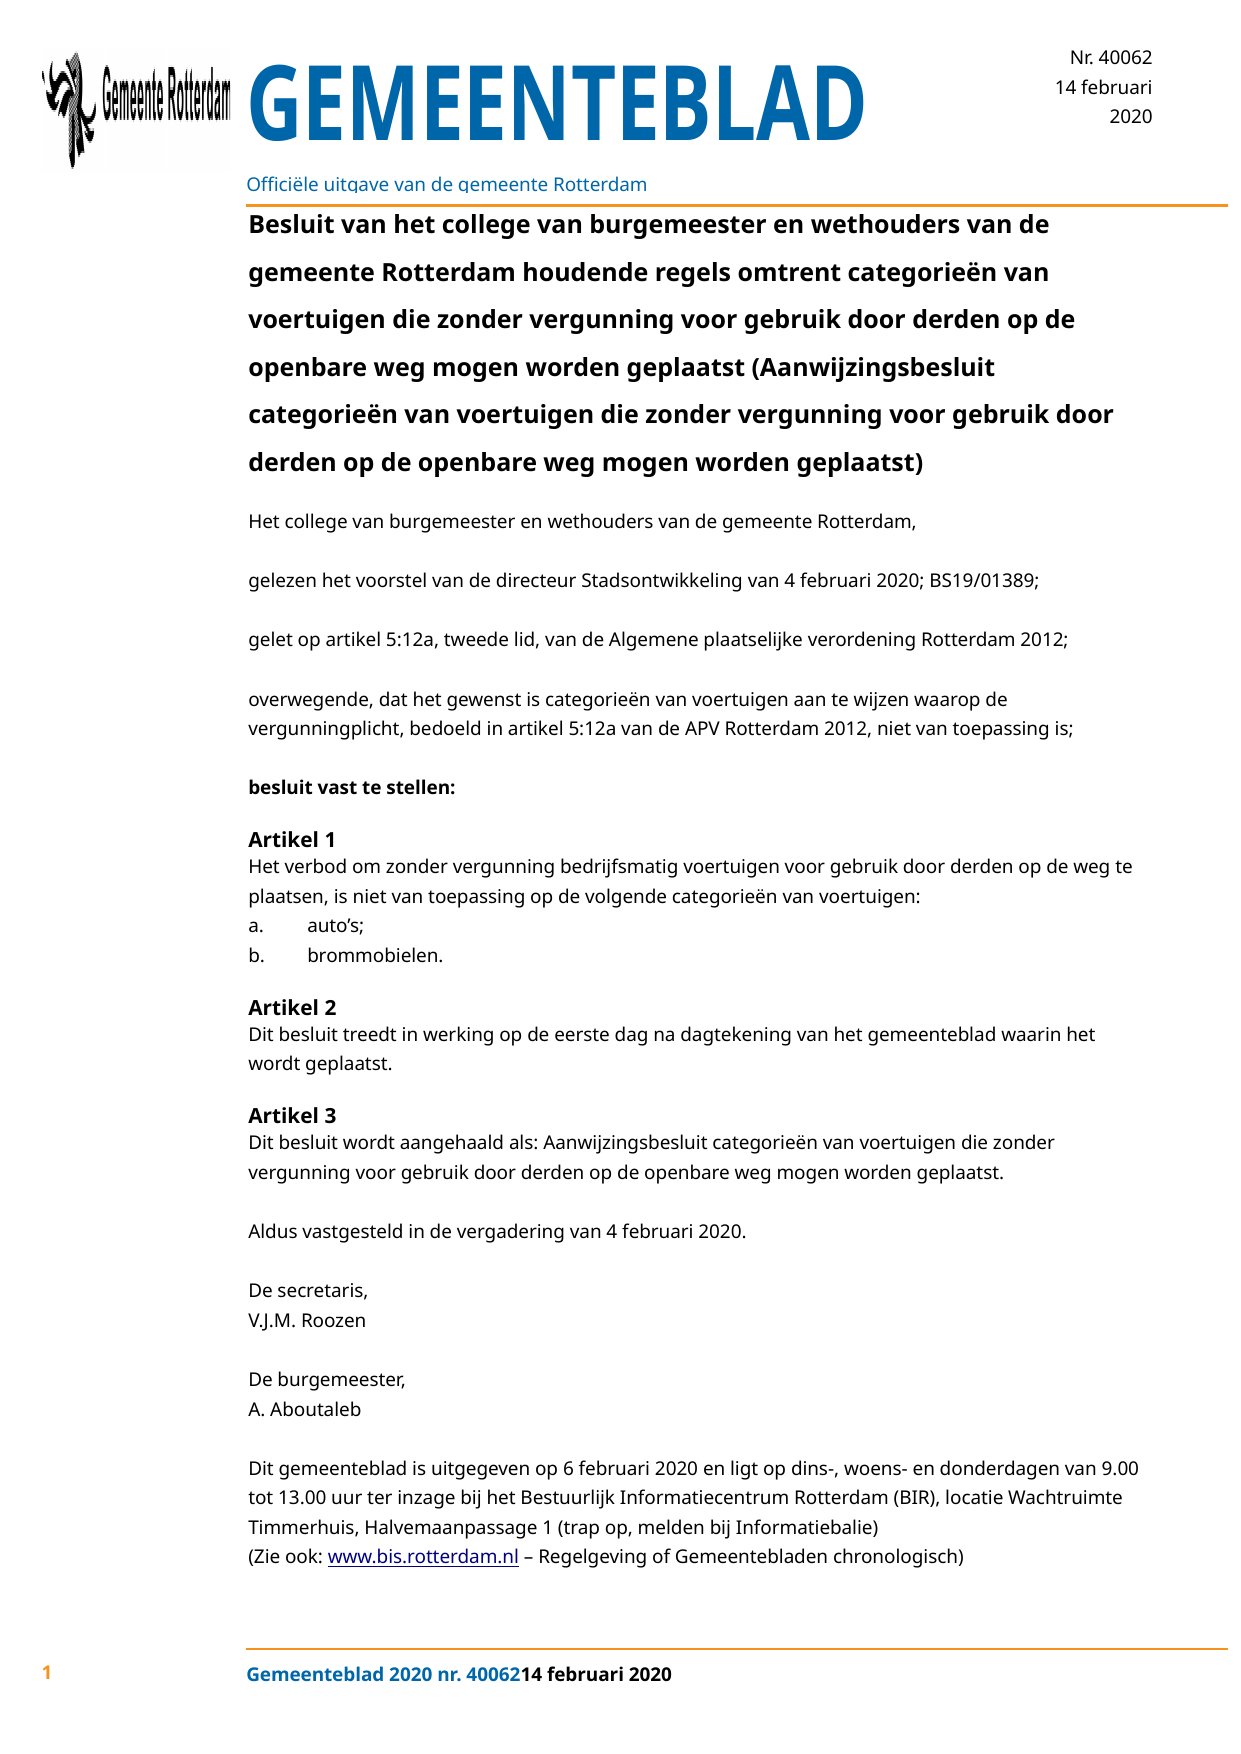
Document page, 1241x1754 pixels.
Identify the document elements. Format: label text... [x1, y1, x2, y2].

text Het college van burgemeester en wethouders van de gemeente Rotterdam, [248, 508, 1152, 534]
text gelezen het voorstel van de directeur Stadsontwikkeling van 4 februari 2020; BS19/01389; [248, 567, 1152, 593]
text V.J.M. Roozen [248, 1307, 1152, 1333]
text Het verbod om zonder vergunning bedrijfsmatig voertuigen voor gebruik door derden op de weg te plaatsen, is niet van toepassing op de volgende categorieën van voertuigen: [248, 853, 1152, 909]
text Aldus vastgesteld in de vergadering van 4 februari 2020. [248, 1218, 1152, 1244]
text Artikel 3 [248, 1101, 1152, 1129]
text Dit besluit treedt in werking op de eerste dag na dagtekening van het gemeenteblad waarin het wordt geplaatst. [248, 1021, 1152, 1076]
text Artikel 2 [248, 993, 1152, 1021]
picture [41, 47, 231, 172]
list auto’s; [248, 913, 1152, 938]
text De secretaris, [248, 1277, 1152, 1303]
text overwegende, dat het gewenst is categorieën van voertuigen aan te wijzen waarop de vergunningplicht, bedoeld in artikel 5:12a van de APV Rotterdam 2012, niet van toepassing is; [248, 686, 1152, 741]
text A. Aboutaleb [248, 1396, 1152, 1421]
text Dit besluit wordt aangehaald als: Aanwijzingsbesluit categorieën van voertuigen die zonder vergunning voor gebruik door derden op de openbare weg mogen worden geplaatst. [248, 1129, 1152, 1185]
text besluit vast te stellen: [248, 774, 1152, 800]
list brommobielen. [248, 942, 1152, 968]
text Besluit van het college van burgemeester en wethouders van de gemeente Rotterdam houdende regels omtrent categorieën van voertuigen die zonder vergunning voor gebruik door derden op de openbare weg mogen worden geplaatst (Aanwijzingsbesluit categorieën van voertuigen die zonder vergunning voor gebruik door derden op de openbare weg mogen worden geplaatst) [248, 207, 1152, 479]
text Dit gemeenteblad is uitgegeven op 6 februari 2020 en ligt op dins-, woens- en donderdagen van 9.00 tot 13.00 uur ter inzage bij het Bestuurlijk Informatiecentrum Rotterdam (BIR), locatie Wachtruimte Timmerhuis, Halvemaanpassage 1 (trap op, melden bij Informatiebalie) [248, 1455, 1152, 1540]
text De burgemeester, [248, 1366, 1152, 1392]
text gelet op artikel 5:12a, tweede lid, van de Algemene plaatselijke verordening Rotterdam 2012; [248, 627, 1152, 652]
text Artikel 1 [248, 825, 1152, 853]
text (Zie ook: www.bis.rotterdam.nl – Regelgeving of Gemeentebladen chronologisch) [248, 1544, 1152, 1569]
